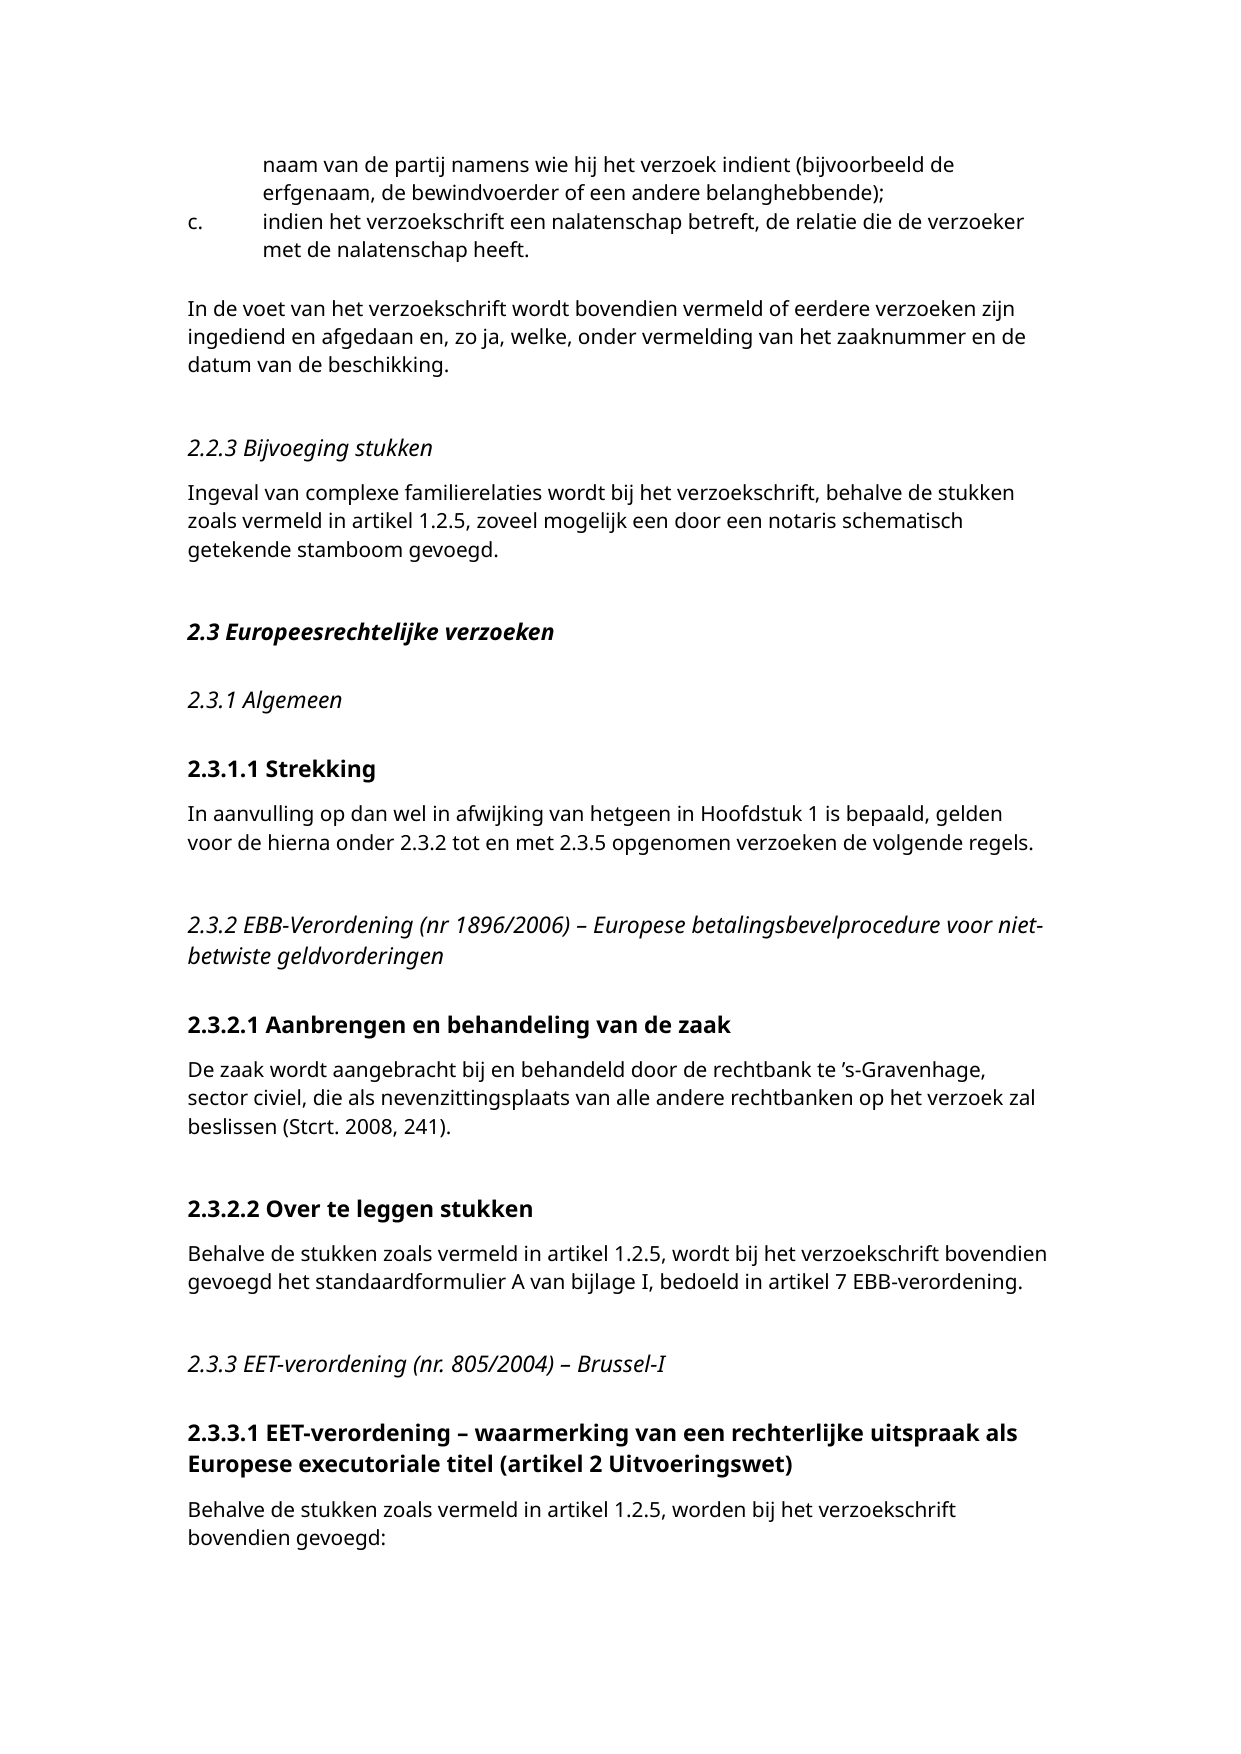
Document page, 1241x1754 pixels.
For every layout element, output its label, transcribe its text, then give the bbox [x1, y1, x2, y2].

subtitle 2.3.3.1 EET-verordening – waarmerking van een rechterlijke uitspraak als Europese executoriale titel (artikel 2 Uitvoeringswet) [187, 1417, 1053, 1480]
subtitle 2.3.2 EBB-Verordening (nr 1896/2006) – Europese betalingsbevelprocedure voor niet-betwiste geldvorderingen [187, 909, 1053, 971]
subtitle 2.3 Europeesrechtelijke verzoeken [187, 616, 1053, 647]
subtitle 2.3.1 Algemeen [187, 684, 1053, 716]
list indien het verzoekschrift een nalatenschap betreft, de relatie die de verzoeker met de nalatenschap heeft. [187, 207, 1053, 264]
subtitle 2.3.2.2 Over te leggen stukken [187, 1193, 1053, 1224]
text In aanvulling op dan wel in afwijking van hetgeen in Hoofdstuk 1 is bepaald, gelden voor de hierna onder 2.3.2 tot en met 2.3.5 opgenomen verzoeken de volgende regels. [187, 799, 1053, 856]
text Behalve de stukken zoals vermeld in artikel 1.2.5, worden bij het verzoekschrift bovendien gevoegd: [187, 1495, 1053, 1552]
list naam van de partij namens wie hij het verzoek indient (bijvoorbeeld de erfgenaam, de bewindvoerder of een andere belanghebbende); [187, 150, 1053, 207]
subtitle 2.3.2.1 Aanbrengen en behandeling van de zaak [187, 1009, 1053, 1040]
subtitle 2.2.3 Bijvoeging stukken [187, 432, 1053, 463]
text Ingeval van complexe familierelaties wordt bij het verzoekschrift, behalve de stukken zoals vermeld in artikel 1.2.5, zoveel mogelijk een door een notaris schematisch getekende stamboom gevoegd. [187, 478, 1053, 563]
subtitle 2.3.1.1 Strekking [187, 753, 1053, 784]
text In de voet van het verzoekschrift wordt bovendien vermeld of eerdere verzoeken zijn ingediend en afgedaan en, zo ja, welke, onder vermelding van het zaaknummer en de datum van de beschikking. [187, 294, 1053, 379]
text Behalve de stukken zoals vermeld in artikel 1.2.5, wordt bij het verzoekschrift bovendien gevoegd het standaardformulier A van bijlage I, bedoeld in artikel 7 EBB-verordening. [187, 1239, 1053, 1296]
text De zaak wordt aangebracht bij en behandeld door de rechtbank te ’s-Gravenhage, sector civiel, die als nevenzittingsplaats van alle andere rechtbanken op het verzoek zal beslissen (Stcrt. 2008, 241). [187, 1055, 1053, 1140]
subtitle 2.3.3 EET-verordening (nr. 805/2004) – Brussel-I [187, 1348, 1053, 1380]
